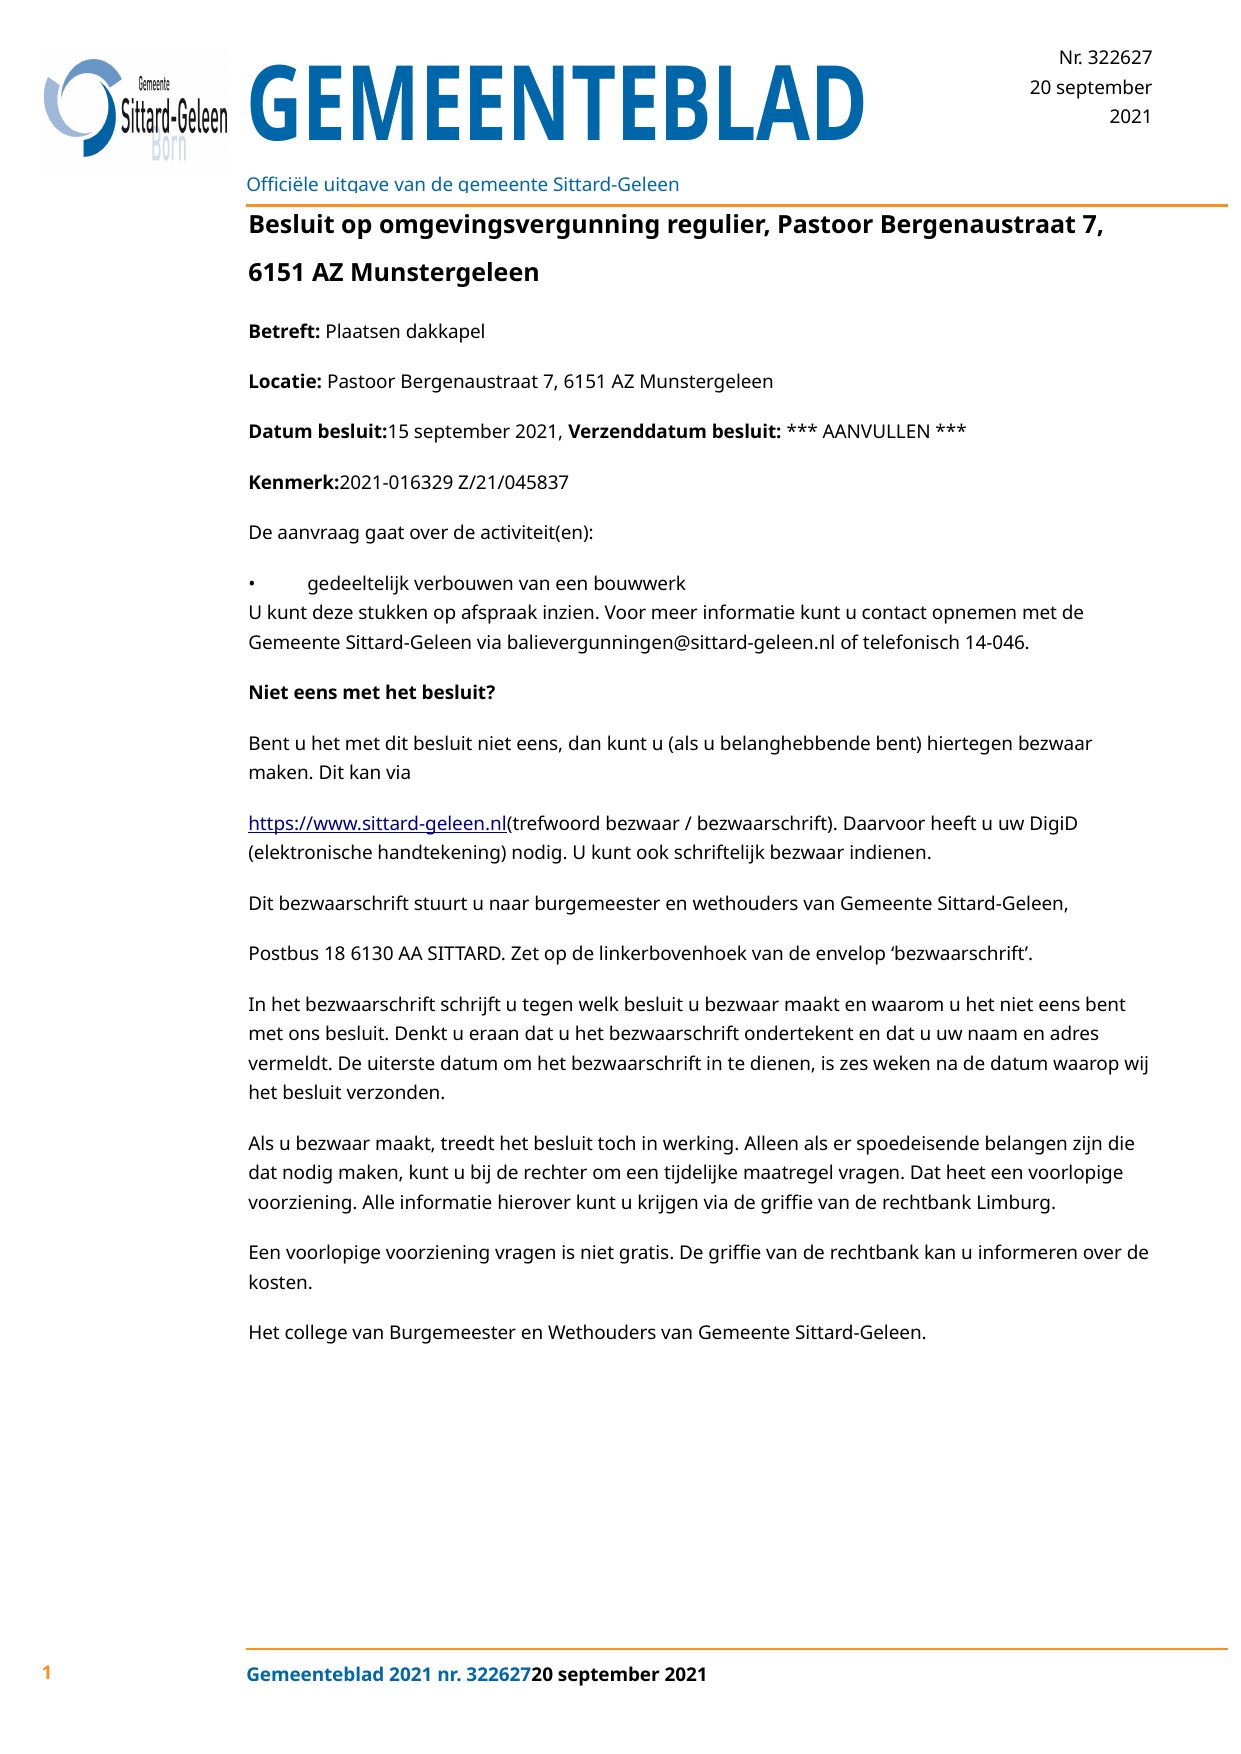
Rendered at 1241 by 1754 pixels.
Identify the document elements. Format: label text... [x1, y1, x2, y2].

text Betreft: Plaatsen dakkapel [248, 318, 1152, 344]
text https://www.sittard-geleen.nl(trefwoord bezwaar / bezwaarschrift). Daarvoor heeft u uw DigiD (elektronische handtekening) nodig. U kunt ook schriftelijk bezwaar indienen. [248, 810, 1152, 865]
text Een voorlopige voorziening vragen is niet gratis. De griffie van de rechtbank kan u informeren over de kosten. [248, 1239, 1152, 1295]
text Als u bezwaar maakt, treedt het besluit toch in werking. Alleen als er spoedeisende belangen zijn die dat nodig maken, kunt u bij de rechter om een tijdelijke maatregel vragen. Dat heet een voorlopige voorziening. Alle informatie hierover kunt u krijgen via de griffie van de rechtbank Limburg. [248, 1130, 1152, 1215]
picture [41, 47, 231, 172]
text Kenmerk:2021-016329 Z/21/045837 [248, 469, 1152, 495]
text Het college van Burgemeester en Wethouders van Gemeente Sittard-Geleen. [248, 1319, 1152, 1345]
text Niet eens met het besluit? [248, 679, 1152, 705]
list gedeeltelijk verbouwen van een bouwwerk [248, 570, 1152, 596]
text Dit bezwaarschrift stuurt u naar burgemeester en wethouders van Gemeente Sittard-Geleen, [248, 890, 1152, 916]
text Datum besluit:15 september 2021, Verzenddatum besluit: *** AANVULLEN *** [248, 419, 1152, 444]
text Bent u het met dit besluit niet eens, dan kunt u (als u belanghebbende bent) hiertegen bezwaar maken. Dit kan via [248, 730, 1152, 785]
text U kunt deze stukken op afspraak inzien. Voor meer informatie kunt u contact opnemen met de Gemeente Sittard-Geleen via balievergunningen@sittard-geleen.nl of telefonisch 14-046. [248, 599, 1152, 655]
text Postbus 18 6130 AA SITTARD. Zet op de linkerbovenhoek van de envelop ‘bezwaarschrift’. [248, 940, 1152, 966]
text In het bezwaarschrift schrijft u tegen welk besluit u bezwaar maakt en waarom u het niet eens bent met ons besluit. Denkt u eraan dat u het bezwaarschrift ondertekent en dat u uw naam en adres vermeldt. De uiterste datum om het bezwaarschrift in te dienen, is zes weken na de datum waarop wij het besluit verzonden. [248, 991, 1152, 1105]
text Locatie: Pastoor Bergenaustraat 7, 6151 AZ Munstergeleen [248, 368, 1152, 394]
text Besluit op omgevingsvergunning regulier, Pastoor Bergenaustraat 7, 6151 AZ Munstergeleen [248, 207, 1152, 288]
text De aanvraag gaat over de activiteit(en): [248, 519, 1152, 545]
